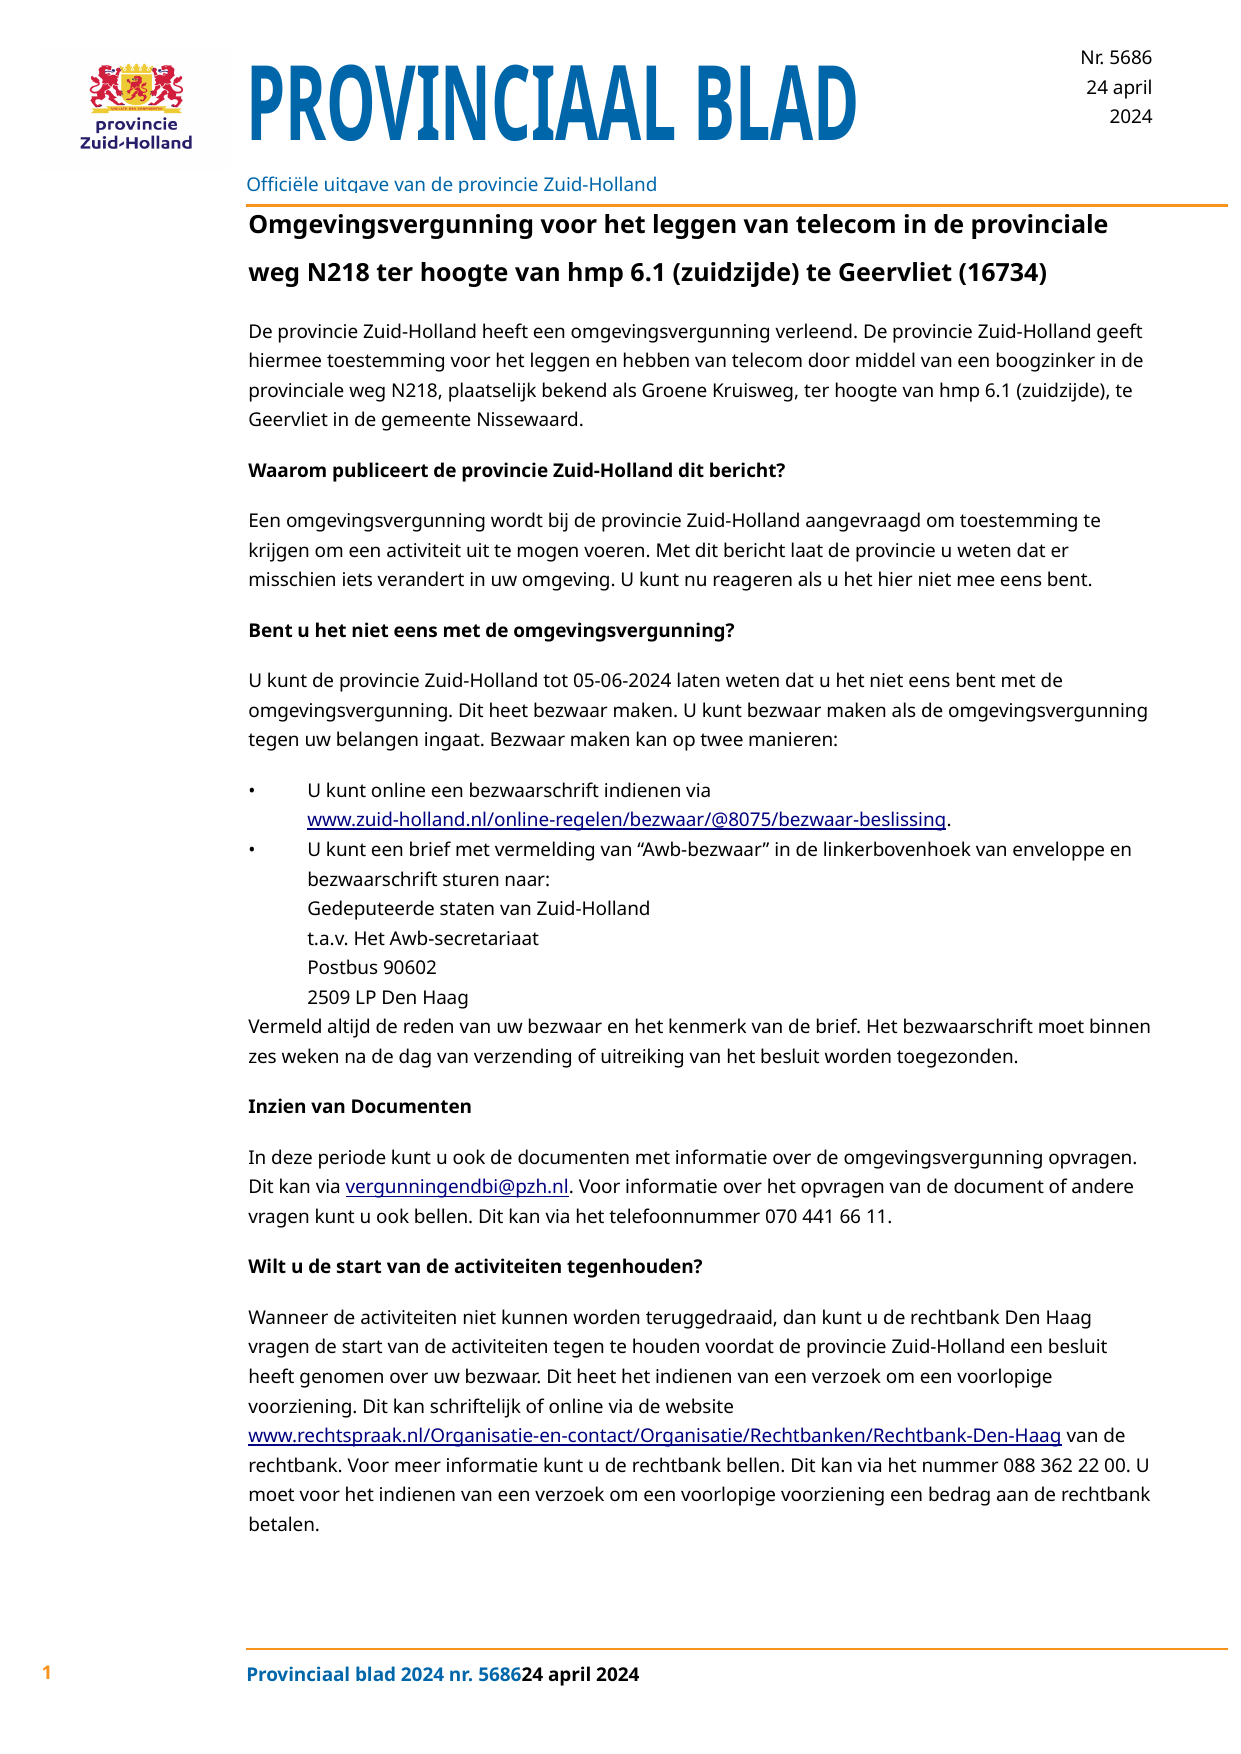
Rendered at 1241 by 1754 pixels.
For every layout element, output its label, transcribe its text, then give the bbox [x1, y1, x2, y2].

text Waarom publiceert de provincie Zuid-Holland dit bericht? [248, 457, 1152, 483]
text De provincie Zuid-Holland heeft een omgevingsvergunning verleend. De provincie Zuid-Holland geeft hiermee toestemming voor het leggen en hebben van telecom door middel van een boogzinker in de provinciale weg N218, plaatselijk bekend als Groene Kruisweg, ter hoogte van hmp 6.1 (zuidzijde), te Geervliet in de gemeente Nissewaard. [248, 318, 1152, 432]
list U kunt een brief met vermelding van “Awb-bezwaar” in de linkerbovenhoek van enveloppe en bezwaarschrift sturen naar: [248, 836, 1152, 892]
picture [41, 47, 231, 172]
text Omgevingsvergunning voor het leggen van telecom in de provinciale weg N218 ter hoogte van hmp 6.1 (zuidzijde) te Geervliet (16734) [248, 207, 1152, 288]
text Vermeld altijd de reden van uw bezwaar en het kenmerk van de brief. Het bezwaarschrift moet binnen zes weken na de dag van verzending of uitreiking van het besluit worden toegezonden. [248, 1014, 1152, 1069]
text Wanneer de activiteiten niet kunnen worden teruggedraaid, dan kunt u de rechtbank Den Haag vragen de start van de activiteiten tegen te houden voordat de provincie Zuid-Holland een besluit heeft genomen over uw bezwaar. Dit heet het indienen van een verzoek om een voorlopige voorziening. Dit kan schriftelijk of online via de website www.rechtspraak.nl/Organisatie-en-contact/Organisatie/Rechtbanken/Rechtbank-Den-Haag van de rechtbank. Voor meer informatie kunt u de rechtbank bellen. Dit kan via het nummer 088 362 22 00. U moet voor het indienen van een verzoek om een voorlopige voorziening een bedrag aan de rechtbank betalen. [248, 1304, 1152, 1537]
list U kunt online een bezwaarschrift indienen via www.zuid-holland.nl/online-regelen/bezwaar/@8075/bezwaar-beslissing. [248, 777, 1152, 832]
text Inzien van Documenten [248, 1094, 1152, 1119]
list Postbus 90602 [248, 954, 1152, 980]
list Gedeputeerde staten van Zuid-Holland [248, 895, 1152, 921]
text Bent u het niet eens met de omgevingsvergunning? [248, 617, 1152, 643]
text In deze periode kunt u ook de documenten met informatie over de omgevingsvergunning opvragen. Dit kan via vergunningendbi@pzh.nl. Voor informatie over het opvragen van de document of andere vragen kunt u ook bellen. Dit kan via het telefoonnummer 070 441 66 11. [248, 1144, 1152, 1229]
list 2509 LP Den Haag [248, 984, 1152, 1010]
list t.a.v. Het Awb-secretariaat [248, 925, 1152, 951]
text Een omgevingsvergunning wordt bij de provincie Zuid-Holland aangevraagd om toestemming te krijgen om een activiteit uit te mogen voeren. Met dit bericht laat de provincie u weten dat er misschien iets verandert in uw omgeving. U kunt nu reageren als u het hier niet mee eens bent. [248, 507, 1152, 592]
text Wilt u de start van de activiteiten tegenhouden? [248, 1254, 1152, 1279]
text U kunt de provincie Zuid-Holland tot 05-06-2024 laten weten dat u het niet eens bent met de omgevingsvergunning. Dit heet bezwaar maken. U kunt bezwaar maken als de omgevingsvergunning tegen uw belangen ingaat. Bezwaar maken kan op twee manieren: [248, 667, 1152, 752]
